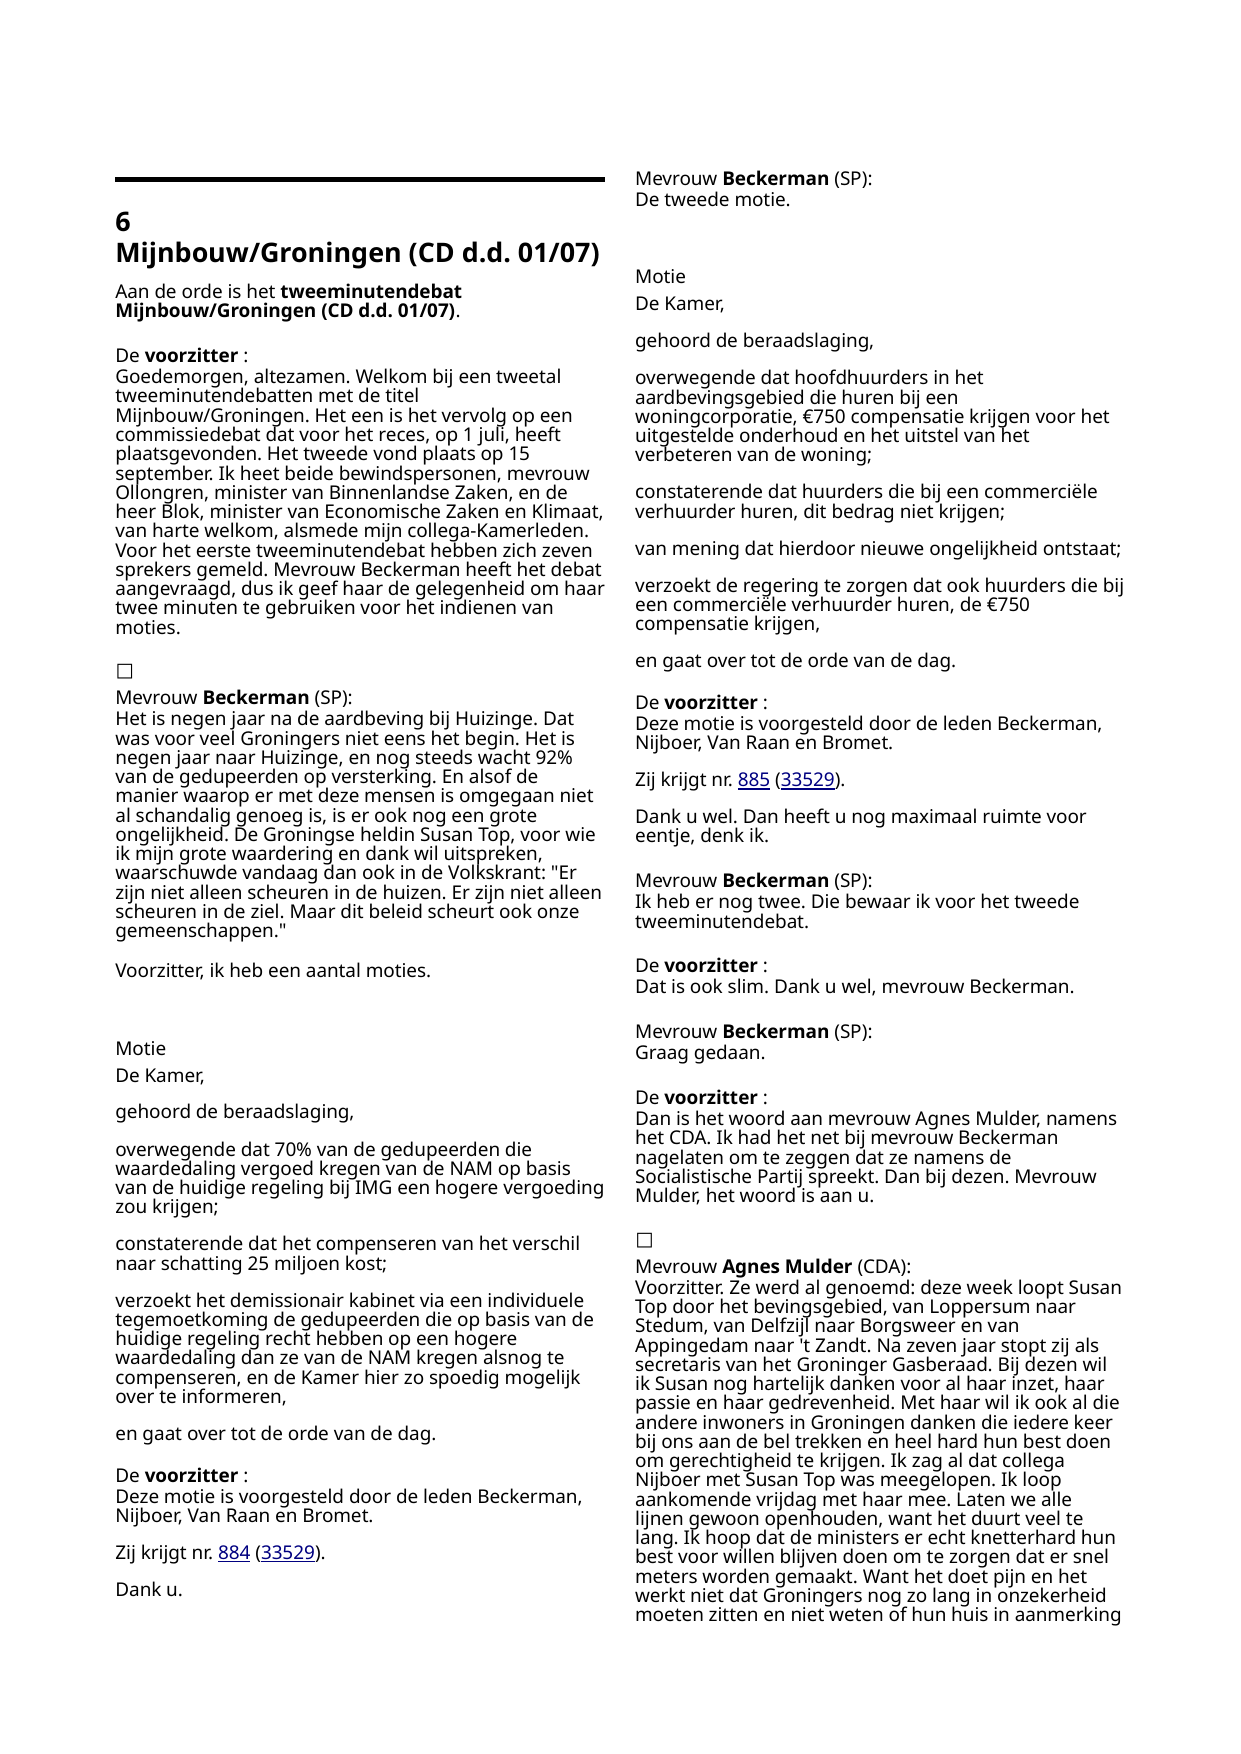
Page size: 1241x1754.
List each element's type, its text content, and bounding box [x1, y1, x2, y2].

text Mevrouw Beckerman (SP): [635, 165, 1125, 191]
text constaterende dat huurders die bij een commerciële verhuurder huren, dit bedrag niet krijgen; [635, 483, 1125, 522]
text Dan is het woord aan mevrouw Agnes Mulder, namens het CDA. Ik had het net bij mevrouw Beckerman nagelaten om te zeggen dat ze namens de Socialistische Partij spreekt. Dan bij dezen. Mevrouw Mulder, het woord is aan u. [635, 1110, 1125, 1206]
text ⬜ [115, 659, 605, 684]
text De voorzitter : [115, 342, 605, 368]
text Deze motie is voorgesteld door de leden Beckerman, Nijboer, Van Raan en Bromet. [635, 715, 1125, 753]
text Mevrouw Beckerman (SP): [115, 684, 605, 710]
text overwegende dat 70% van de gedupeerden die waardedaling vergoed kregen van de NAM op basis van de huidige regeling bij IMG een hogere vergoeding zou krijgen; [115, 1141, 605, 1218]
text Zij krijgt nr. 885 (33529). [635, 771, 1125, 790]
text Voorzitter, ik heb een aantal moties. [115, 962, 605, 981]
text Het is negen jaar na de aardbeving bij Huizinge. Dat was voor veel Groningers niet eens het begin. Het is negen jaar naar Huizinge, en nog steeds wacht 92% van de gedupeerden op versterking. En alsof de manier waarop er met deze mensen is omgegaan niet al schandalig genoeg is, is er ook nog een grote ongelijkheid. De Groningse heldin Susan Top, voor wie ik mijn grote waardering en dank wil uitspreken, waarschuwde vandaag dan ook in de Volkskrant: "Er zijn niet alleen scheuren in de huizen. Er zijn niet alleen scheuren in de ziel. Maar dit beleid scheurt ook onze gemeenschappen." [115, 710, 605, 941]
text Mevrouw Beckerman (SP): [635, 868, 1125, 893]
text De voorzitter : [635, 1084, 1125, 1110]
text verzoekt het demissionair kabinet via een individuele tegemoetkoming de gedupeerden die op basis van de huidige regeling recht hebben op een hogere waardedaling dan ze van de NAM kregen alsnog te compenseren, en de Kamer hier zo spoedig mogelijk over te informeren, [115, 1292, 605, 1407]
text De Kamer, [115, 1067, 605, 1086]
text Mevrouw Beckerman (SP): [635, 1018, 1125, 1044]
text Deze motie is voorgesteld door de leden Beckerman, Nijboer, Van Raan en Bromet. [115, 1488, 605, 1526]
text gehoord de beraadslaging, [635, 332, 1125, 352]
text Mijnbouw/Groningen (CD d.d. 01/07) [115, 239, 605, 283]
text Motie [635, 264, 1125, 289]
text Dat is ook slim. Dank u wel, mevrouw Beckerman. [635, 978, 1125, 998]
text De voorzitter : [635, 689, 1125, 715]
text Zij krijgt nr. 884 (33529). [115, 1544, 605, 1563]
text Dank u. [115, 1581, 605, 1600]
text Dank u wel. Dan heeft u nog maximaal ruimte voor eentje, denk ik. [635, 808, 1125, 847]
text verzoekt de regering te zorgen dat ook huurders die bij een commerciële verhuurder huren, de €750 compensatie krijgen, [635, 577, 1125, 634]
text Motie [115, 1035, 605, 1061]
text constaterende dat het compenseren van het verschil naar schatting 25 miljoen kost; [115, 1235, 605, 1274]
text Voorzitter. Ze werd al genoemd: deze week loopt Susan Top door het bevingsgebied, van Loppersum naar Stedum, van Delfzijl naar Borgsweer en van Appingedam naar 't Zandt. Na zeven jaar stopt zij als secretaris van het Groninger Gasberaad. Bij dezen wil ik Susan nog hartelijk danken voor al haar inzet, haar passie en haar gedrevenheid. Met haar wil ik ook al die andere inwoners in Groningen danken die iedere keer bij ons aan de bel trekken en heel hard hun best doen om gerechtigheid te krijgen. Ik zag al dat collega Nijboer met Susan Top was meegelopen. Ik loop aankomende vrijdag met haar mee. Laten we alle lijnen gewoon openhouden, want het duurt veel te lang. Ik hoop dat de ministers er echt knetterhard hun best voor willen blijven doen om te zorgen dat er snel meters worden gemaakt. Want het doet pijn en het werkt niet dat Groningers nog zo lang in onzekerheid moeten zitten en niet weten of hun huis in aanmerking [635, 1279, 1125, 1626]
text van mening dat hierdoor nieuwe ongelijkheid ontstaat; [635, 540, 1125, 559]
text gehoord de beraadslaging, [115, 1103, 605, 1123]
text 6 [115, 203, 605, 239]
text Aan de orde is het tweeminutendebat Mijnbouw/Groningen (CD d.d. 01/07). [115, 283, 605, 322]
text Graag gedaan. [635, 1044, 1125, 1063]
text De tweede motie. [635, 191, 1125, 210]
text Ik heb er nog twee. Die bewaar ik voor het tweede tweeminutendebat. [635, 893, 1125, 932]
text De voorzitter : [115, 1462, 605, 1488]
text Goedemorgen, altezamen. Welkom bij een tweetal tweeminutendebatten met de titel Mijnbouw/Groningen. Het een is het vervolg op een commissiedebat dat voor het reces, op 1 juli, heeft plaatsgevonden. Het tweede vond plaats op 15 september. Ik heet beide bewindspersonen, mevrouw Ollongren, minister van Binnenlandse Zaken, en de heer Blok, minister van Economische Zaken en Klimaat, van harte welkom, alsmede mijn collega-Kamerleden. Voor het eerste tweeminutendebat hebben zich zeven sprekers gemeld. Mevrouw Beckerman heeft het debat aangevraagd, dus ik geef haar de gelegenheid om haar twee minuten te gebruiken voor het indienen van moties. [115, 368, 605, 638]
text Mevrouw Agnes Mulder (CDA): [635, 1253, 1125, 1279]
text De Kamer, [635, 295, 1125, 315]
text en gaat over tot de orde van de dag. [115, 1425, 605, 1444]
text overwegende dat hoofdhuurders in het aardbevingsgebied die huren bij een woningcorporatie, €750 compensatie krijgen voor het uitgestelde onderhoud en het uitstel van het verbeteren van de woning; [635, 369, 1125, 466]
text ⬜ [635, 1227, 1125, 1253]
text en gaat over tot de orde van de dag. [635, 652, 1125, 671]
text De voorzitter : [635, 953, 1125, 978]
